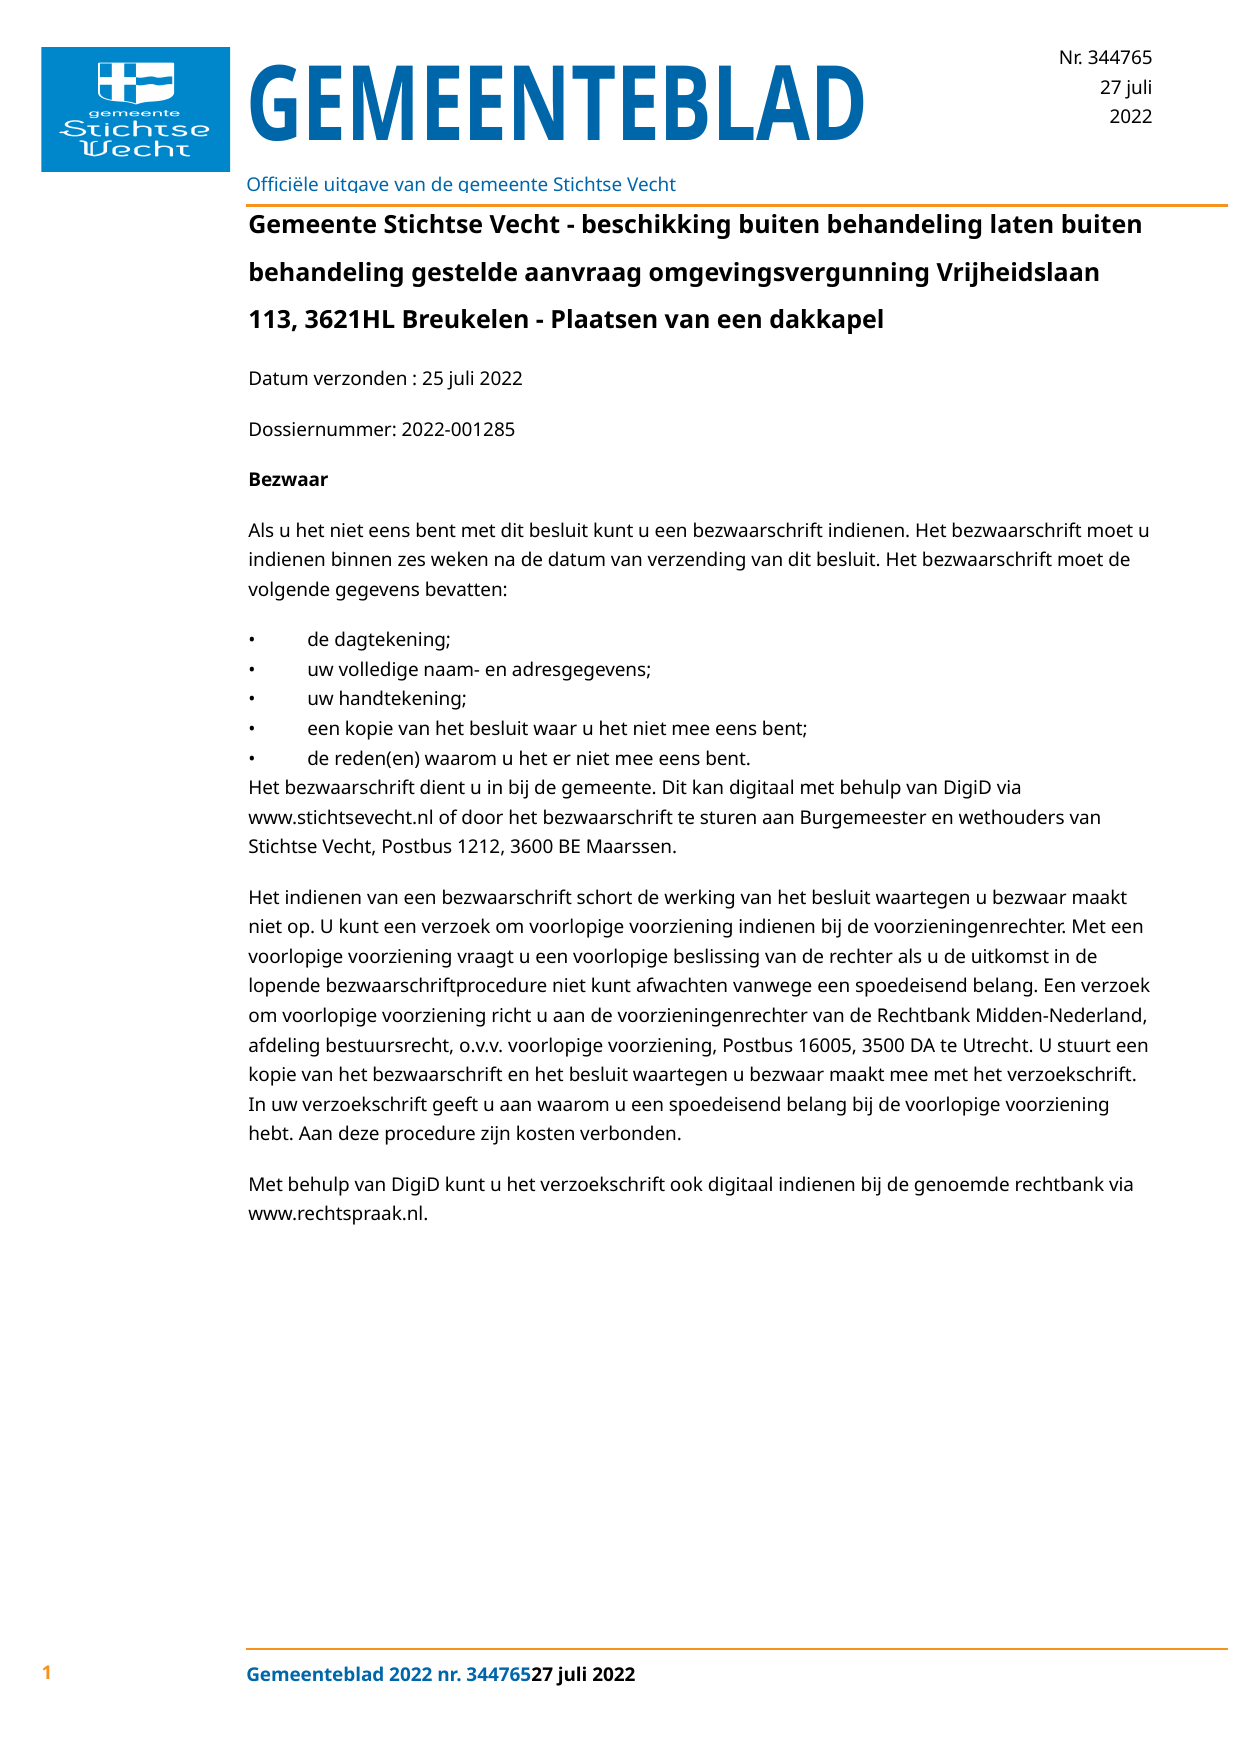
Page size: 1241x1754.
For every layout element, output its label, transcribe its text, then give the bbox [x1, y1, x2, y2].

text Bezwaar [248, 466, 1152, 492]
text Het bezwaarschrift dient u in bij de gemeente. Dit kan digitaal met behulp van DigiD via www.stichtsevecht.nl of door het bezwaarschrift te sturen aan Burgemeester en wethouders van Stichtse Vecht, Postbus 1212, 3600 BE Maarssen. [248, 774, 1152, 859]
text Als u het niet eens bent met dit besluit kunt u een bezwaarschrift indienen. Het bezwaarschrift moet u indienen binnen zes weken na de datum van verzending van dit besluit. Het bezwaarschrift moet de volgende gegevens bevatten: [248, 517, 1152, 602]
list uw handtekening; [248, 686, 1152, 711]
text Dossiernummer: 2022-001285 [248, 416, 1152, 442]
text Gemeente Stichtse Vecht - beschikking buiten behandeling laten buiten behandeling gestelde aanvraag omgevingsvergunning Vrijheidslaan 113, 3621HL Breukelen - Plaatsen van een dakkapel [248, 207, 1152, 336]
list uw volledige naam- en adresgegevens; [248, 656, 1152, 682]
picture [137, 63, 174, 103]
picture [99, 63, 135, 101]
text Met behulp van DigiD kunt u het verzoekschrift ook digitaal indienen bij de genoemde rechtbank via www.rechtspraak.nl. [248, 1171, 1152, 1226]
text Het indienen van een bezwaarschrift schort de werking van het besluit waartegen u bezwaar maakt niet op. U kunt een verzoek om voorlopige voorziening indienen bij de voorzieningenrechter. Met een voorlopige voorziening vraagt u een voorlopige beslissing van de rechter als u de uitkomst in de lopende bezwaarschriftprocedure niet kunt afwachten vanwege een spoedeisend belang. Een verzoek om voorlopige voorziening richt u aan de voorzieningenrechter van de Rechtbank Midden-Nederland, afdeling bestuursrecht, o.v.v. voorlopige voorziening, Postbus 16005, 3500 DA te Utrecht. U stuurt een kopie van het bezwaarschrift en het besluit waartegen u bezwaar maakt mee met het verzoekschrift. In uw verzoekschrift geeft u aan waarom u een spoedeisend belang bij de voorlopige voorziening hebt. Aan deze procedure zijn kosten verbonden. [248, 884, 1152, 1146]
list een kopie van het besluit waar u het niet mee eens bent; [248, 715, 1152, 741]
text Datum verzonden : 25 juli 2022 [248, 366, 1152, 391]
list de reden(en) waarom u het er niet mee eens bent. [248, 745, 1152, 770]
list de dagtekening; [248, 626, 1152, 652]
